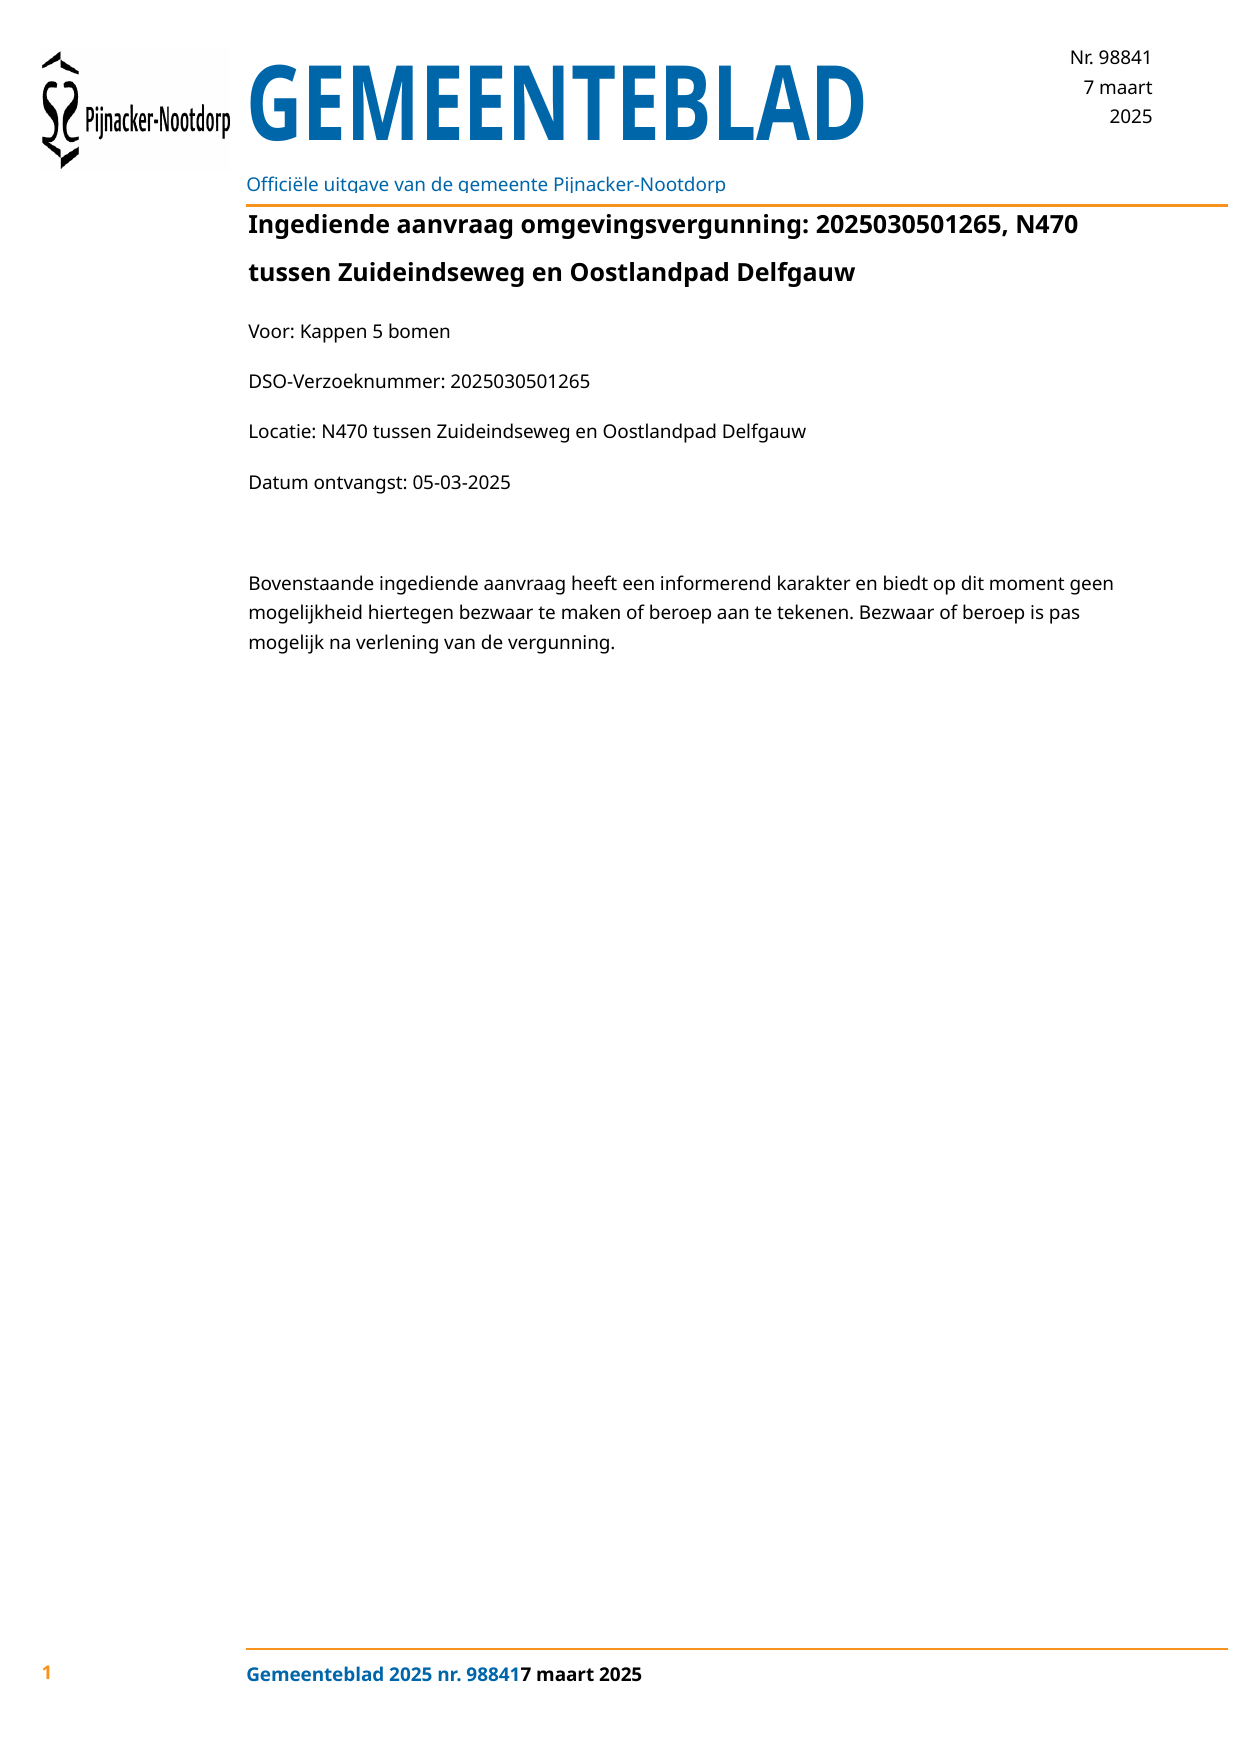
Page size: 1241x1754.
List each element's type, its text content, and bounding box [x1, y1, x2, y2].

text Ingediende aanvraag omgevingsvergunning: 2025030501265, N470 tussen Zuideindseweg en Oostlandpad Delfgauw [248, 207, 1152, 288]
text DSO-Verzoeknummer: 2025030501265 [248, 368, 1152, 394]
text Datum ontvangst: 05-03-2025 [248, 469, 1152, 495]
text Voor: Kappen 5 bomen [248, 318, 1152, 344]
picture [41, 47, 231, 172]
text Bovenstaande ingediende aanvraag heeft een informerend karakter en biedt op dit moment geen mogelijkheid hiertegen bezwaar te maken of beroep aan te tekenen. Bezwaar of beroep is pas mogelijk na verlening van de vergunning. [248, 570, 1152, 655]
text Locatie: N470 tussen Zuideindseweg en Oostlandpad Delfgauw [248, 419, 1152, 444]
